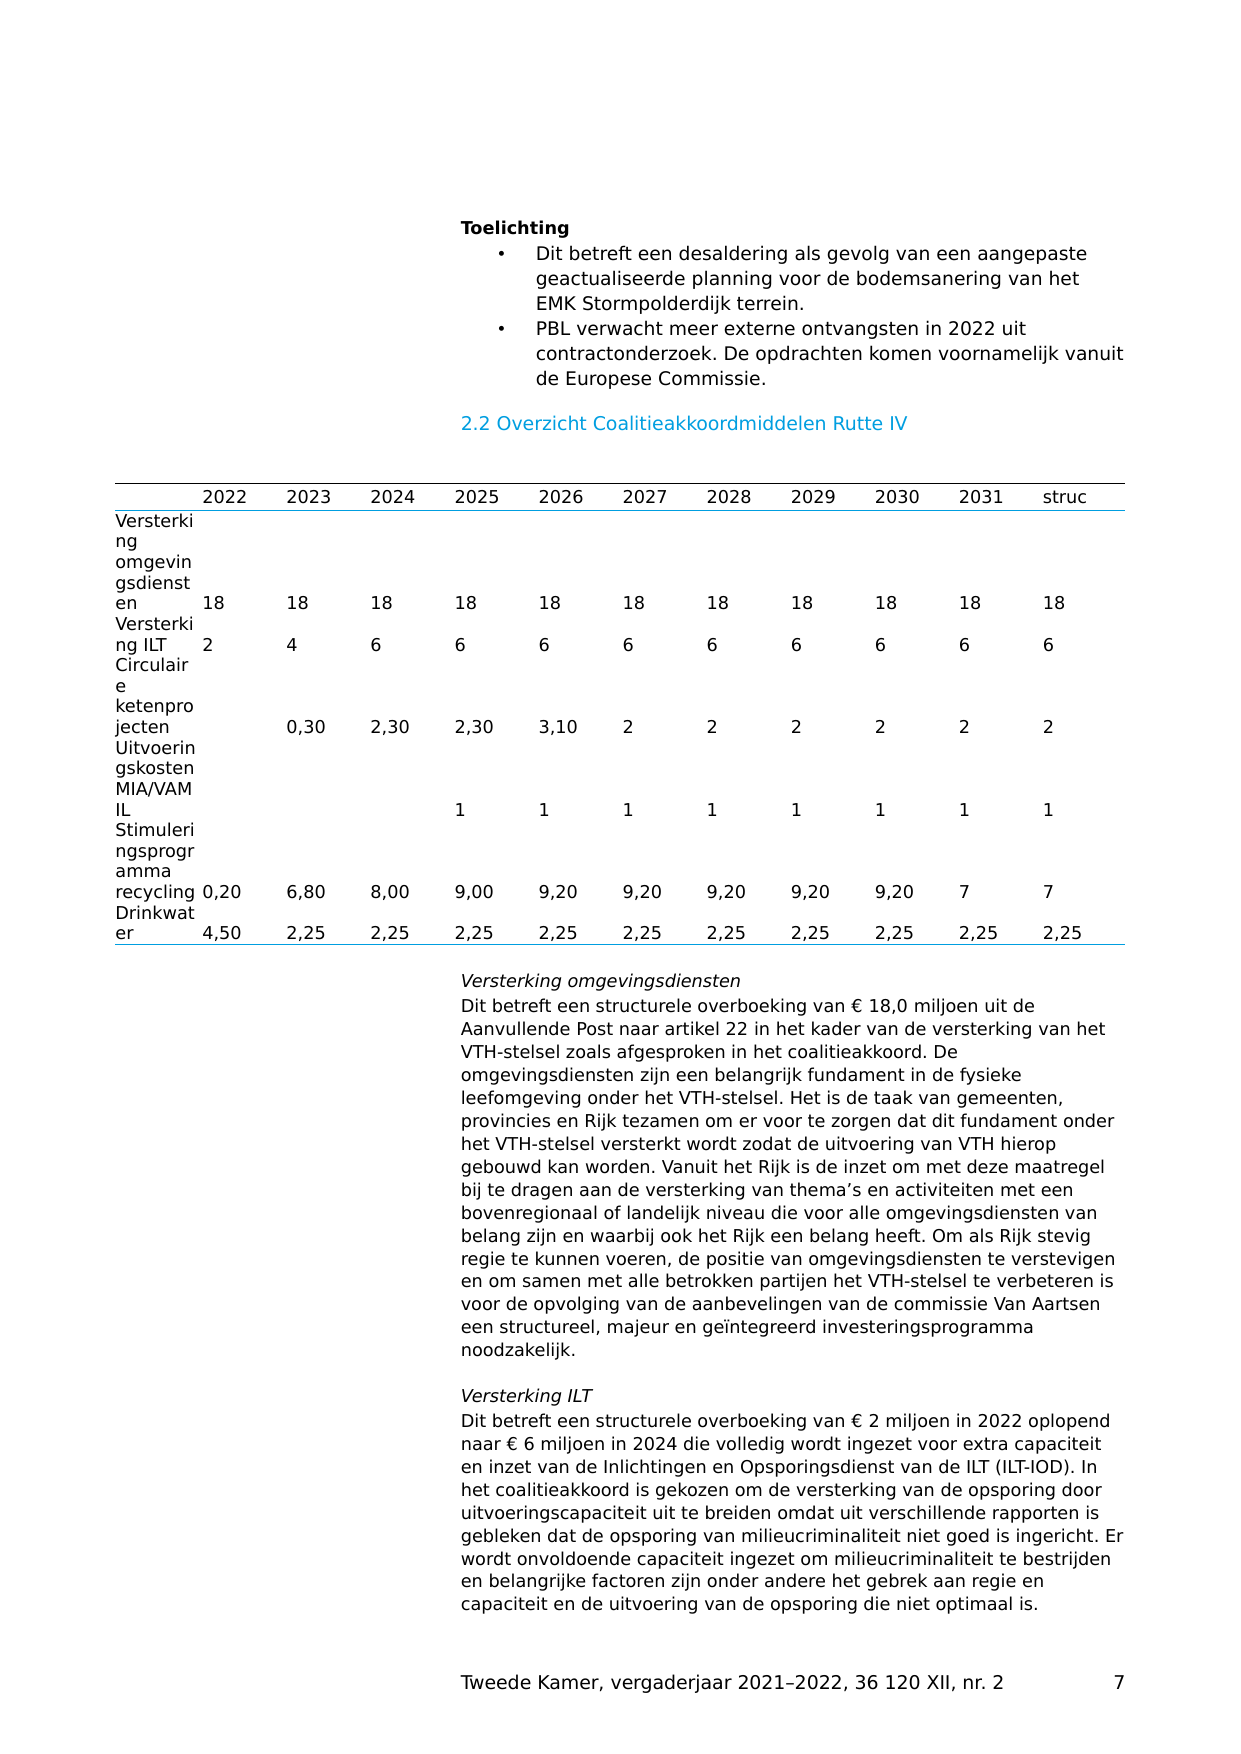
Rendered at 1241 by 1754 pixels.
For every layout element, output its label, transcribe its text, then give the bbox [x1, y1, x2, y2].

table_cell 6 [451, 614, 535, 655]
table_cell 9,20 [620, 820, 703, 903]
table_cell 18 [283, 511, 367, 614]
title 2.2 Overzicht Coalitieakkoordmiddelen Rutte IV [461, 413, 1125, 435]
table_cell 9,20 [788, 820, 872, 903]
table_cell 2 [1040, 655, 1125, 738]
table_cell 2023 [283, 484, 367, 510]
table_cell 6 [620, 614, 703, 655]
table_cell 4,50 [199, 903, 283, 944]
table_cell Drinkwater [115, 903, 199, 944]
list PBL verwacht meer externe ontvangsten in 2022 uit contractonderzoek. De opdrachten komen voornamelijk vanuit de Europese Commissie. [498, 316, 1125, 391]
table_cell 18 [620, 511, 703, 614]
table_cell [115, 484, 199, 510]
table_cell 6 [1040, 614, 1125, 655]
table_cell Stimuleringsprogramma recycling [115, 820, 199, 903]
table_cell 9,00 [451, 820, 535, 903]
table_cell 2026 [535, 484, 619, 510]
table_cell 18 [956, 511, 1040, 614]
table_cell 2,25 [956, 903, 1040, 944]
table_header Tabel 5 Overzicht toegekende middelen Coalitieakkoord (bedragen x € 1 miljoen) [115, 458, 1125, 483]
table_cell 2,25 [620, 903, 703, 944]
table_cell 0,30 [283, 655, 367, 738]
table_cell struc [1040, 484, 1125, 510]
table_cell 6 [788, 614, 872, 655]
table_cell 18 [872, 511, 956, 614]
table_cell 2 [704, 655, 788, 738]
table_cell 1 [704, 738, 788, 820]
table_cell 9,20 [535, 820, 619, 903]
table_cell 18 [1040, 511, 1125, 614]
table_cell Versterking ILT [115, 614, 199, 655]
table_cell 2 [872, 655, 956, 738]
table_cell 6,80 [283, 820, 367, 903]
table_cell 6 [535, 614, 619, 655]
table_cell 1 [620, 738, 703, 820]
table_cell 2,25 [704, 903, 788, 944]
table_cell [283, 738, 367, 820]
table_cell 2,30 [367, 655, 451, 738]
table_cell 2,25 [451, 903, 535, 944]
table_cell 2,25 [535, 903, 619, 944]
text Dit betreft een structurele overboeking van € 18,0 miljoen uit de Aanvullende Post naar artikel 22 in het kader van de versterking van het VTH-stelsel zoals afgesproken in het coalitieakkoord. De omgevingsdiensten zijn een belangrijk fundament in de fysieke leefomgeving onder het VTH-stelsel. Het is de taak van gemeenten, provincies en Rijk tezamen om er voor te zorgen dat dit fundament onder het VTH-stelsel versterkt wordt zodat de uitvoering van VTH hierop gebouwd kan worden. Vanuit het Rijk is de inzet om met deze maatregel bij te dragen aan de versterking van thema’s en activiteiten met een bovenregionaal of landelijk niveau die voor alle omgevingsdiensten van belang zijn en waarbij ook het Rijk een belang heeft. Om als Rijk stevig regie te kunnen voeren, de positie van omgevingsdiensten te verstevigen en om samen met alle betrokken partijen het VTH-stelsel te verbeteren is voor de opvolging van de aanbevelingen van de commissie Van Aartsen een structureel, majeur en geïntegreerd investeringsprogramma noodzakelijk. [461, 994, 1125, 1361]
table_cell 2,25 [788, 903, 872, 944]
table_cell [199, 738, 283, 820]
table_cell 2,25 [872, 903, 956, 944]
table_cell 6 [367, 614, 451, 655]
table_cell 2,25 [1040, 903, 1125, 944]
table_cell 1 [535, 738, 619, 820]
table_cell 18 [535, 511, 619, 614]
table_cell 0,20 [199, 820, 283, 903]
table_cell 6 [956, 614, 1040, 655]
table_cell 2 [199, 614, 283, 655]
table_cell 9,20 [872, 820, 956, 903]
table_cell 2030 [872, 484, 956, 510]
table_cell 1 [872, 738, 956, 820]
table_cell 2025 [451, 484, 535, 510]
table_cell 7 [956, 820, 1040, 903]
table_cell 18 [704, 511, 788, 614]
table_cell 18 [451, 511, 535, 614]
text Versterking ILT [461, 1384, 1125, 1407]
table_cell 6 [704, 614, 788, 655]
table_cell 2 [620, 655, 703, 738]
table_cell Versterking omgevingsdiensten [115, 511, 199, 614]
table_cell 7 [1040, 820, 1125, 903]
table_cell 18 [788, 511, 872, 614]
text Toelichting [461, 216, 1125, 239]
table_cell 6 [872, 614, 956, 655]
table_cell 2,30 [451, 655, 535, 738]
table_cell [199, 655, 283, 738]
table_cell 2027 [620, 484, 703, 510]
table_cell 8,00 [367, 820, 451, 903]
table_cell 2029 [788, 484, 872, 510]
table_cell Circulaire ketenprojecten [115, 655, 199, 738]
table_cell 9,20 [704, 820, 788, 903]
table_cell 2 [956, 655, 1040, 738]
table_cell 18 [367, 511, 451, 614]
table_cell 2 [788, 655, 872, 738]
table_cell 2,25 [367, 903, 451, 944]
table_cell 2,25 [283, 903, 367, 944]
table_cell 2024 [367, 484, 451, 510]
table_cell [367, 738, 451, 820]
table_cell Uitvoeringskosten MIA/VAMIL [115, 738, 199, 820]
list Dit betreft een desaldering als gevolg van een aangepaste geactualiseerde planning voor de bodemsanering van het EMK Stormpolderdijk terrein. [498, 241, 1125, 316]
table_cell 2022 [199, 484, 283, 510]
table_cell 2031 [956, 484, 1040, 510]
table_cell 18 [199, 511, 283, 614]
table_cell 1 [451, 738, 535, 820]
text Dit betreft een structurele overboeking van € 2 miljoen in 2022 oplopend naar € 6 miljoen in 2024 die volledig wordt ingezet voor extra capaciteit en inzet van de Inlichtingen en Opsporingsdienst van de ILT (ILT-IOD). In het coalitieakkoord is gekozen om de versterking van de opsporing door uitvoeringscapaciteit uit te breiden omdat uit verschillende rapporten is gebleken dat de opsporing van milieucriminaliteit niet goed is ingericht. Er wordt onvoldoende capaciteit ingezet om milieucriminaliteit te bestrijden en belangrijke factoren zijn onder andere het gebrek aan regie en capaciteit en de uitvoering van de opsporing die niet optimaal is. [461, 1409, 1125, 1615]
table_cell 1 [788, 738, 872, 820]
table_cell 3,10 [535, 655, 619, 738]
table_cell 1 [956, 738, 1040, 820]
text Versterking omgevingsdiensten [461, 969, 1125, 992]
table_cell 2028 [704, 484, 788, 510]
table_cell 4 [283, 614, 367, 655]
table_cell 1 [1040, 738, 1125, 820]
